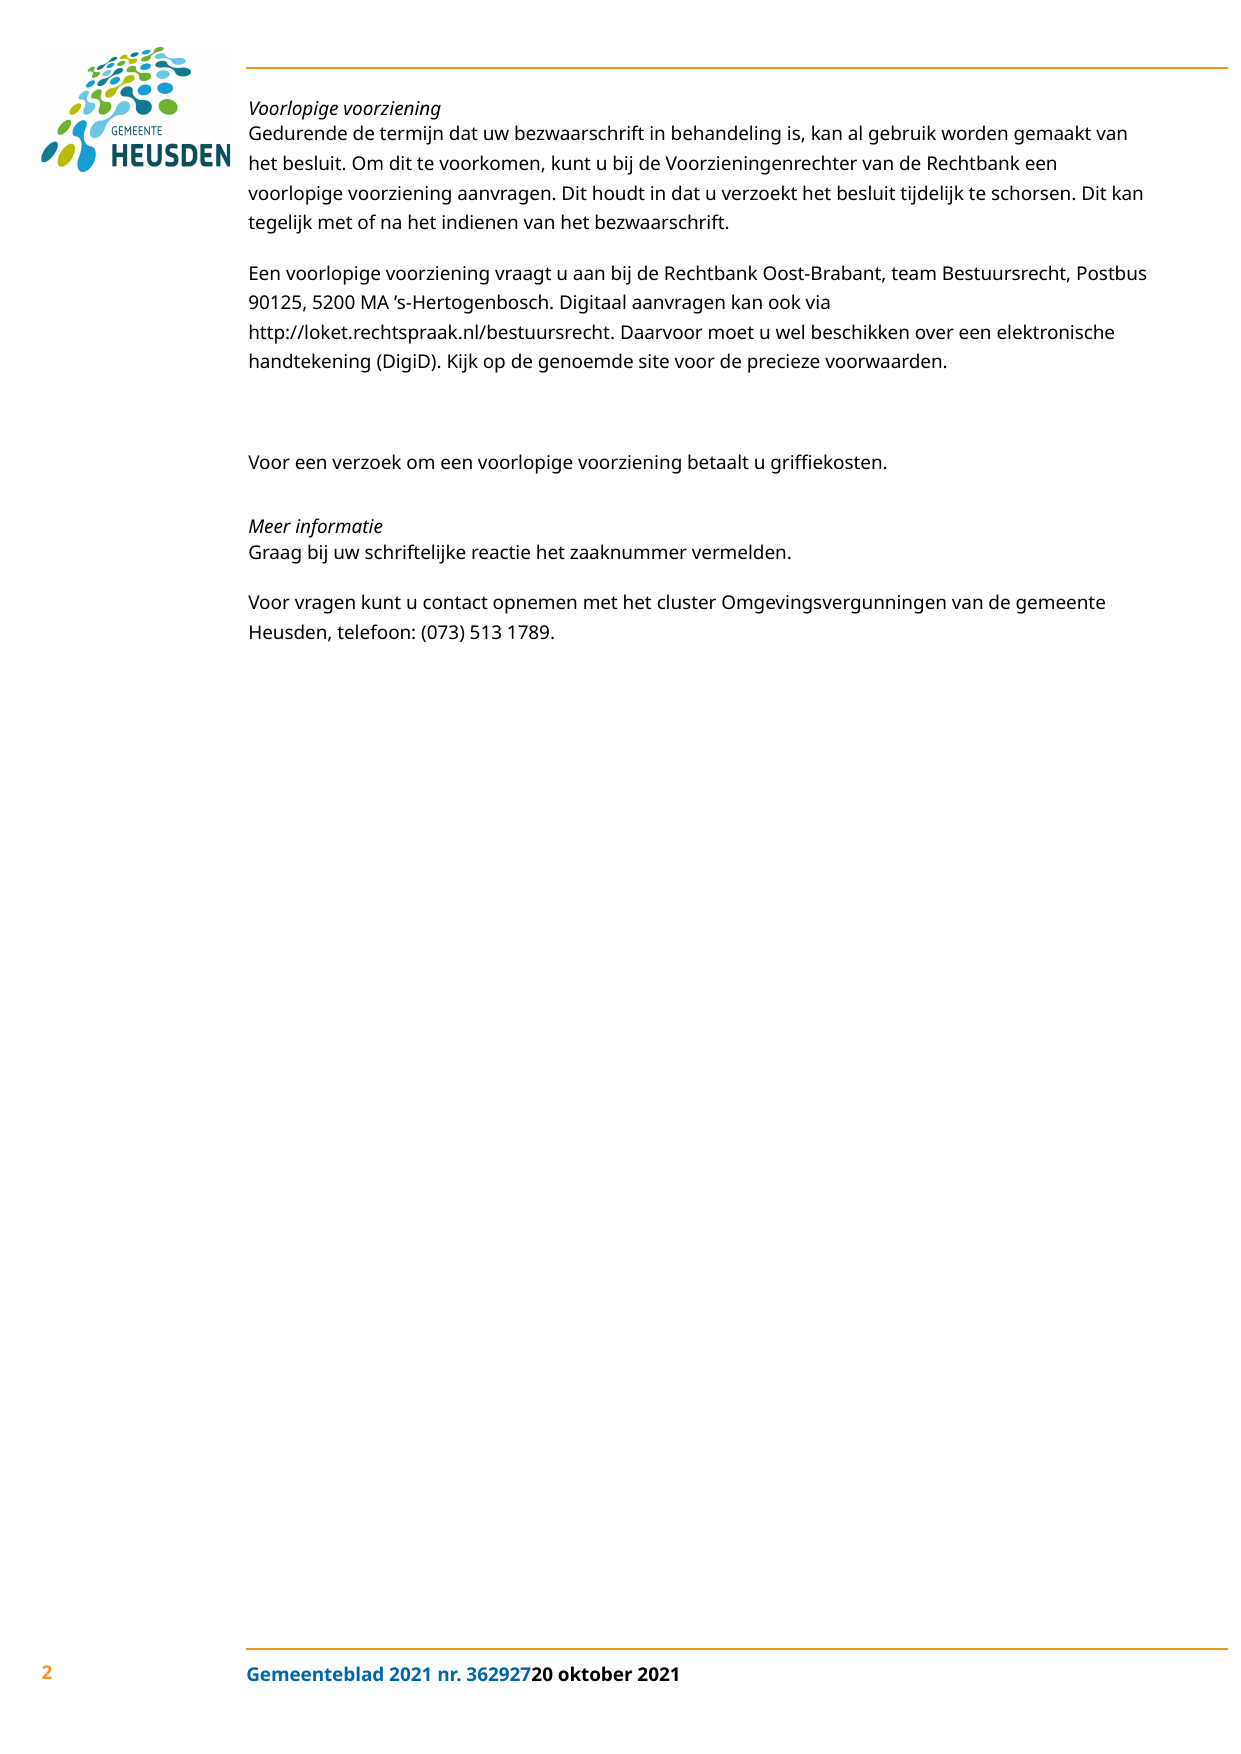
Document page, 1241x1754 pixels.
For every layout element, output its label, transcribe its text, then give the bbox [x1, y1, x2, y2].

text Meer informatie [248, 513, 1152, 539]
text Een voorlopige voorziening vraagt u aan bij de Rechtbank Oost-Brabant, team Bestuursrecht, Postbus 90125, 5200 MA ’s-Hertogenbosch. Digitaal aanvragen kan ook via http://loket.rechtspraak.nl/bestuursrecht. Daarvoor moet u wel beschikken over een elektronische handtekening (DigiD). Kijk op de genoemde site voor de precieze voorwaarden. [248, 260, 1152, 374]
picture [41, 47, 231, 172]
text Gedurende de termijn dat uw bezwaarschrift in behandeling is, kan al gebruik worden gemaakt van het besluit. Om dit te voorkomen, kunt u bij de Voorzieningenrechter van de Rechtbank een voorlopige voorziening aanvragen. Dit houdt in dat u verzoekt het besluit tijdelijk te schorsen. Dit kan tegelijk met of na het indienen van het bezwaarschrift. [248, 121, 1152, 235]
text Voor een verzoek om een voorlopige voorziening betaalt u griffiekosten. [248, 449, 1152, 475]
text Voorlopige voorziening [248, 95, 1152, 121]
text Voor vragen kunt u contact opnemen met het cluster Omgevingsvergunningen van de gemeente Heusden, telefoon: (073) 513 1789. [248, 589, 1152, 645]
text Graag bij uw schriftelijke reactie het zaaknummer vermelden. [248, 539, 1152, 565]
